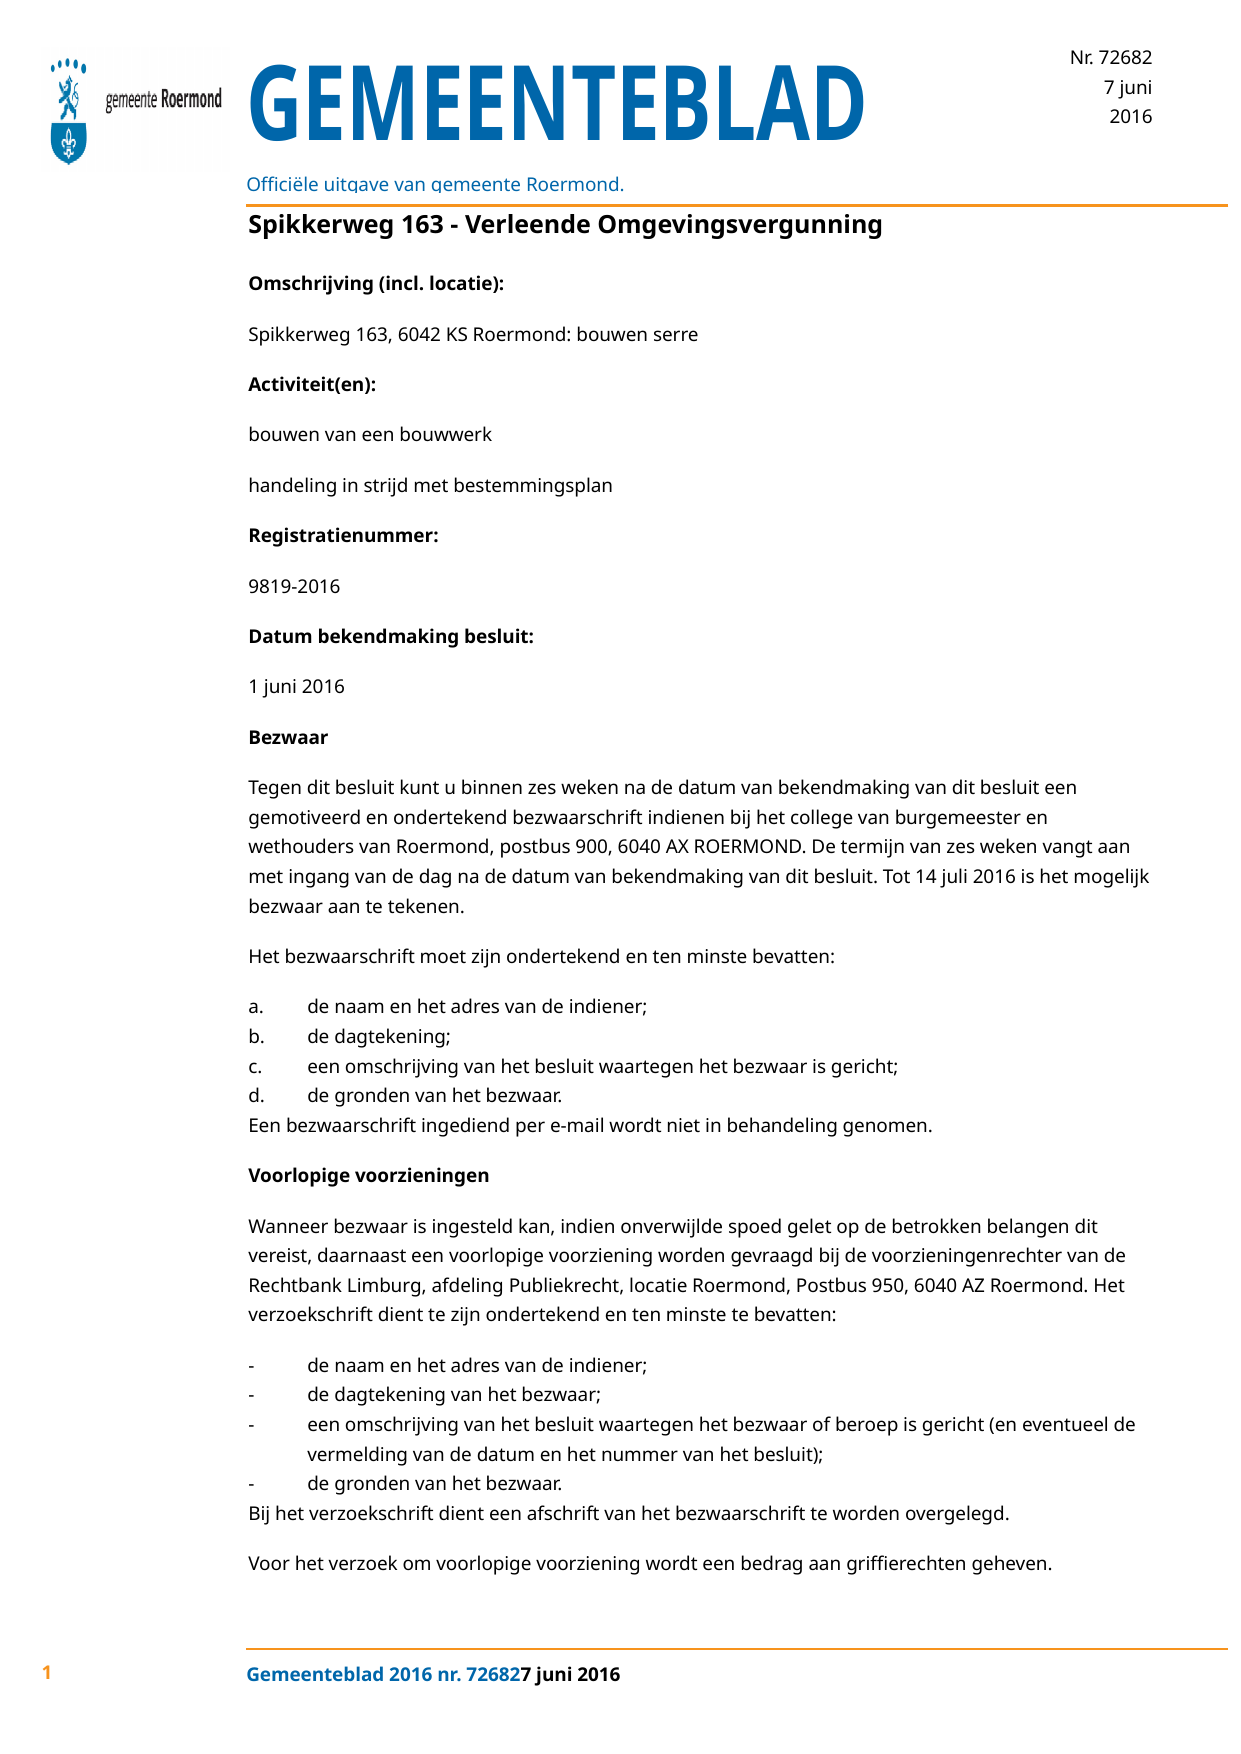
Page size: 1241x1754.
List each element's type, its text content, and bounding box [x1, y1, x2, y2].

list de dagtekening; [248, 1023, 1152, 1049]
text handeling in strijd met bestemmingsplan [248, 472, 1152, 498]
text bouwen van een bouwwerk [248, 422, 1152, 447]
list een omschrijving van het besluit waartegen het bezwaar of beroep is gericht (en eventueel de vermelding van de datum en het nummer van het besluit); [248, 1411, 1152, 1466]
text Voor het verzoek om voorlopige voorziening wordt een bedrag aan griffierechten geheven. [248, 1550, 1152, 1576]
text Tegen dit besluit kunt u binnen zes weken na de datum van bekendmaking van dit besluit een gemotiveerd en ondertekend bezwaarschrift indienen bij het college van burgemeester en wethouders van Roermond, postbus 900, 6040 AX ROERMOND. De termijn van zes weken vangt aan met ingang van de dag na de datum van bekendmaking van dit besluit. Tot 14 juli 2016 is het mogelijk bezwaar aan te tekenen. [248, 774, 1152, 918]
text Een bezwaarschrift ingediend per e-mail wordt niet in behandeling genomen. [248, 1112, 1152, 1138]
list de dagtekening van het bezwaar; [248, 1382, 1152, 1407]
text Voorlopige voorzieningen [248, 1162, 1152, 1188]
text Bezwaar [248, 724, 1152, 750]
text Spikkerweg 163 - Verleende Omgevingsvergunning [248, 207, 1152, 241]
text Omschrijving (incl. locatie): [248, 270, 1152, 296]
text Spikkerweg 163, 6042 KS Roermond: bouwen serre [248, 321, 1152, 346]
text 1 juni 2016 [248, 674, 1152, 699]
picture [41, 47, 231, 172]
text Wanneer bezwaar is ingesteld kan, indien onverwijlde spoed gelet op de betrokken belangen dit vereist, daarnaast een voorlopige voorziening worden gevraagd bij de voorzieningenrechter van de Rechtbank Limburg, afdeling Publiekrecht, locatie Roermond, Postbus 950, 6040 AZ Roermond. Het verzoekschrift dient te zijn ondertekend en ten minste te bevatten: [248, 1213, 1152, 1327]
text Activiteit(en): [248, 371, 1152, 397]
text 9819-2016 [248, 573, 1152, 598]
text Registratienummer: [248, 522, 1152, 548]
list een omschrijving van het besluit waartegen het bezwaar is gericht; [248, 1053, 1152, 1078]
text Bij het verzoekschrift dient een afschrift van het bezwaarschrift te worden overgelegd. [248, 1500, 1152, 1526]
list de naam en het adres van de indiener; [248, 994, 1152, 1019]
text Het bezwaarschrift moet zijn ondertekend en ten minste bevatten: [248, 943, 1152, 969]
text Datum bekendmaking besluit: [248, 623, 1152, 649]
list de gronden van het bezwaar. [248, 1082, 1152, 1108]
list de gronden van het bezwaar. [248, 1470, 1152, 1496]
list de naam en het adres van de indiener; [248, 1352, 1152, 1378]
